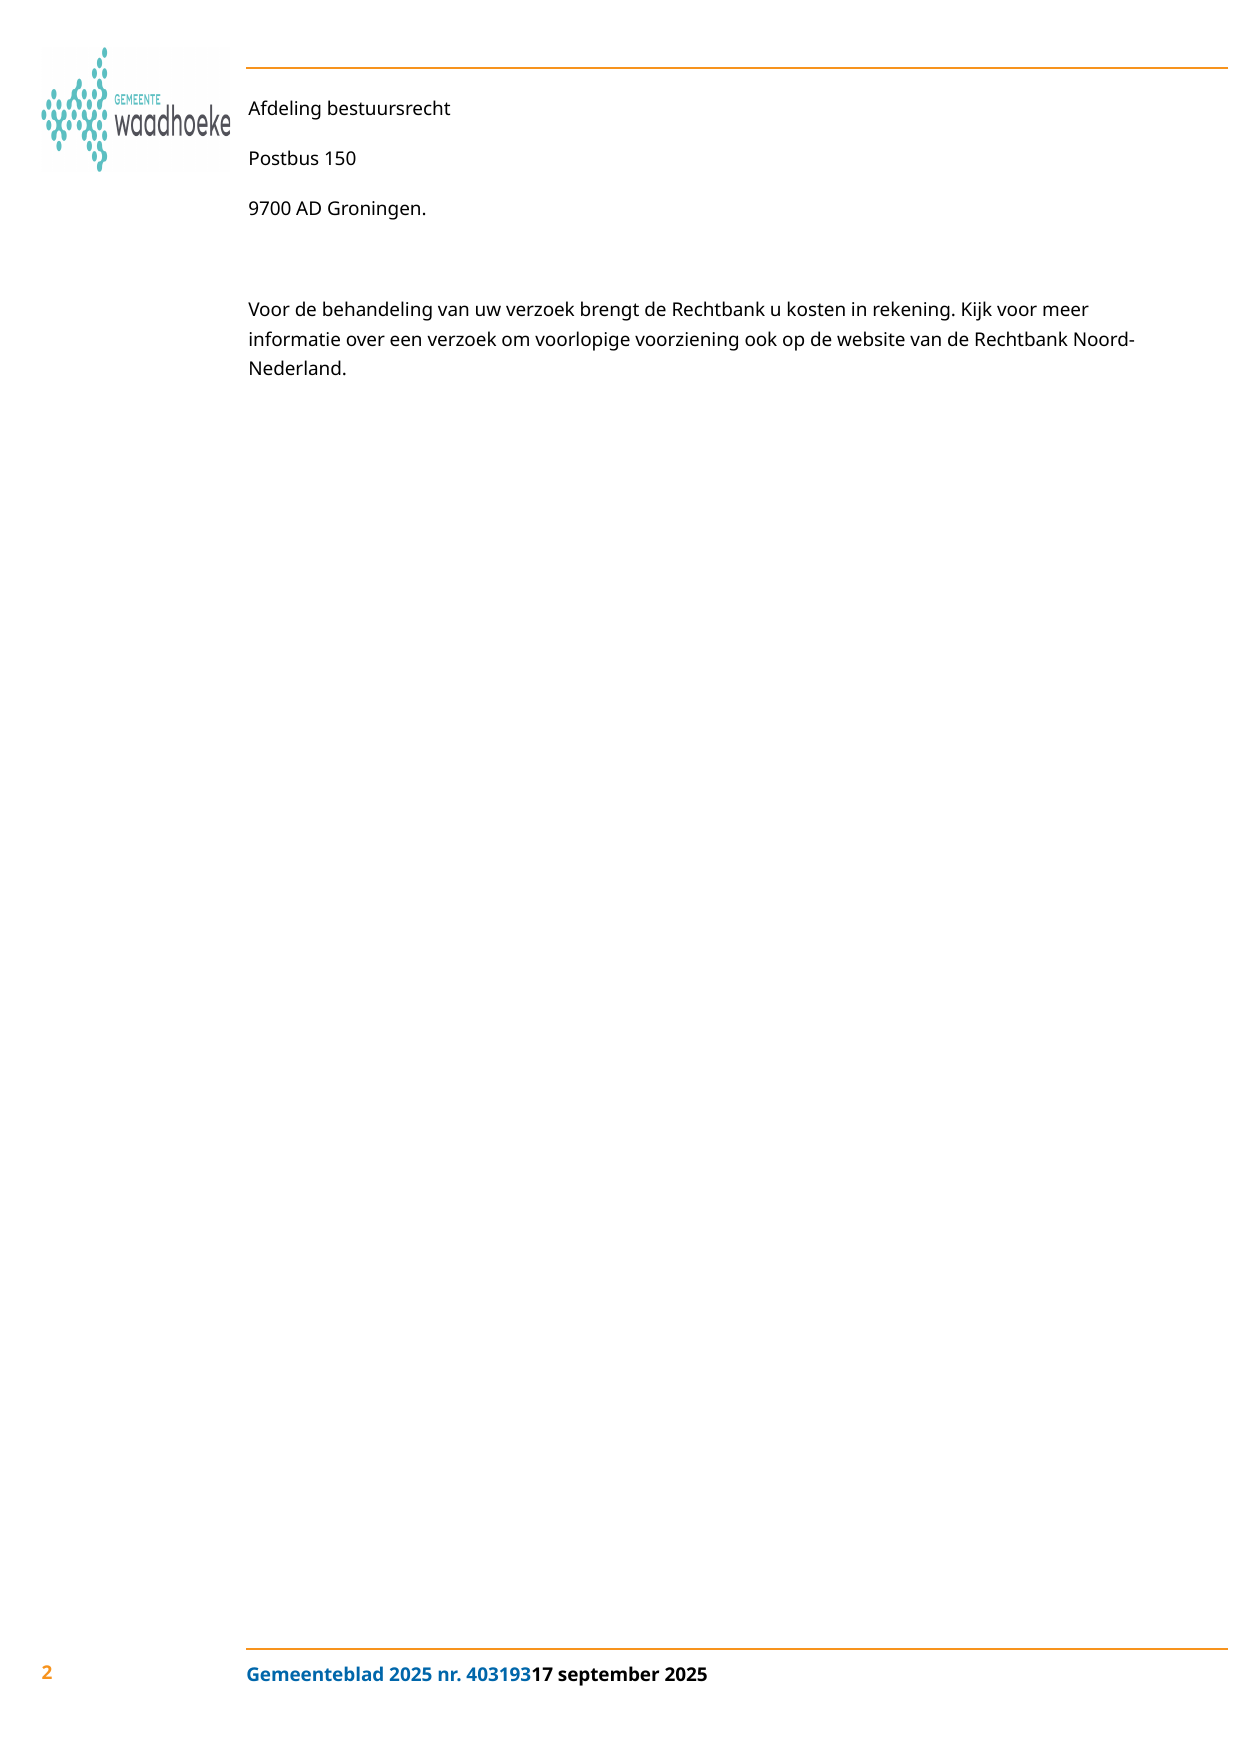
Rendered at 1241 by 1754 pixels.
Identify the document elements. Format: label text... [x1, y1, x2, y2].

text Postbus 150 [248, 145, 1152, 171]
text Afdeling bestuursrecht [248, 95, 1152, 121]
picture [41, 47, 231, 172]
text 9700 AD Groningen. [248, 196, 1152, 221]
text Voor de behandeling van uw verzoek brengt de Rechtbank u kosten in rekening. Kijk voor meer informatie over een verzoek om voorlopige voorziening ook op de website van de Rechtbank Noord-Nederland. [248, 296, 1152, 381]
